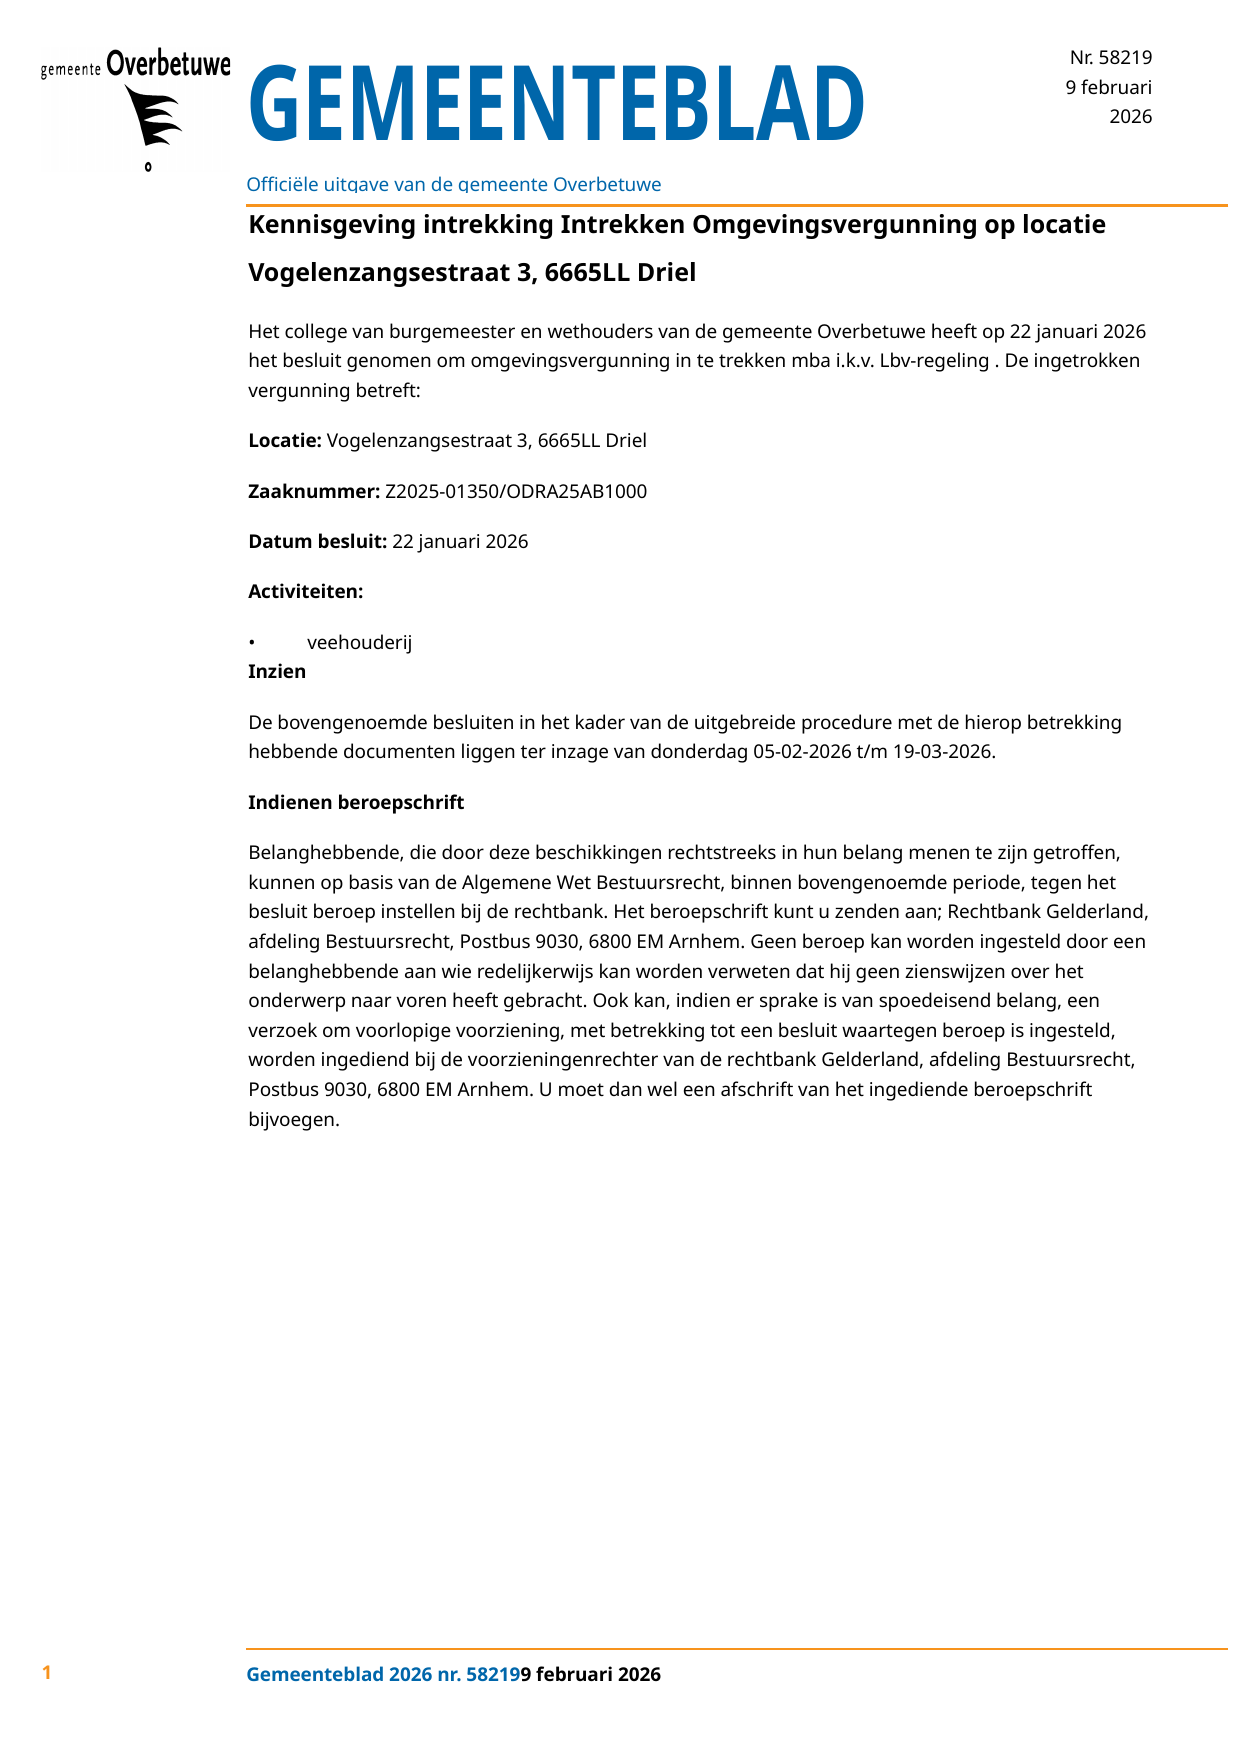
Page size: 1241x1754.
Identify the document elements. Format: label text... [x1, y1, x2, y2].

text Belanghebbende, die door deze beschikkingen rechtstreeks in hun belang menen te zijn getroffen, kunnen op basis van de Algemene Wet Bestuursrecht, binnen bovengenoemde periode, tegen het besluit beroep instellen bij de rechtbank. Het beroepschrift kunt u zenden aan; Rechtbank Gelderland, afdeling Bestuursrecht, Postbus 9030, 6800 EM Arnhem. Geen beroep kan worden ingesteld door een belanghebbende aan wie redelijkerwijs kan worden verweten dat hij geen zienswijzen over het onderwerp naar voren heeft gebracht. Ook kan, indien er sprake is van spoedeisend belang, een verzoek om voorlopige voorziening, met betrekking tot een besluit waartegen beroep is ingesteld, worden ingediend bij de voorzieningenrechter van de rechtbank Gelderland, afdeling Bestuursrecht, Postbus 9030, 6800 EM Arnhem. U moet dan wel een afschrift van het ingediende beroepschrift bijvoegen. [248, 839, 1152, 1132]
list veehouderij [248, 629, 1152, 655]
text Indienen beroepschrift [248, 789, 1152, 815]
text Kennisgeving intrekking Intrekken Omgevingsvergunning op locatie Vogelenzangsestraat 3, 6665LL Driel [248, 207, 1152, 288]
text Activiteiten: [248, 579, 1152, 604]
text De bovengenoemde besluiten in het kader van de uitgebreide procedure met de hierop betrekking hebbende documenten liggen ter inzage van donderdag 05-02-2026 t/m 19-03-2026. [248, 709, 1152, 764]
text Het college van burgemeester en wethouders van de gemeente Overbetuwe heeft op 22 januari 2026 het besluit genomen om omgevingsvergunning in te trekken mba i.k.v. Lbv-regeling . De ingetrokken vergunning betreft: [248, 318, 1152, 403]
text Locatie: Vogelenzangsestraat 3, 6665LL Driel [248, 427, 1152, 453]
text Inzien [248, 659, 1152, 684]
text Datum besluit: 22 januari 2026 [248, 528, 1152, 554]
picture [41, 47, 231, 172]
text Zaaknummer: Z2025-01350/ODRA25AB1000 [248, 478, 1152, 504]
